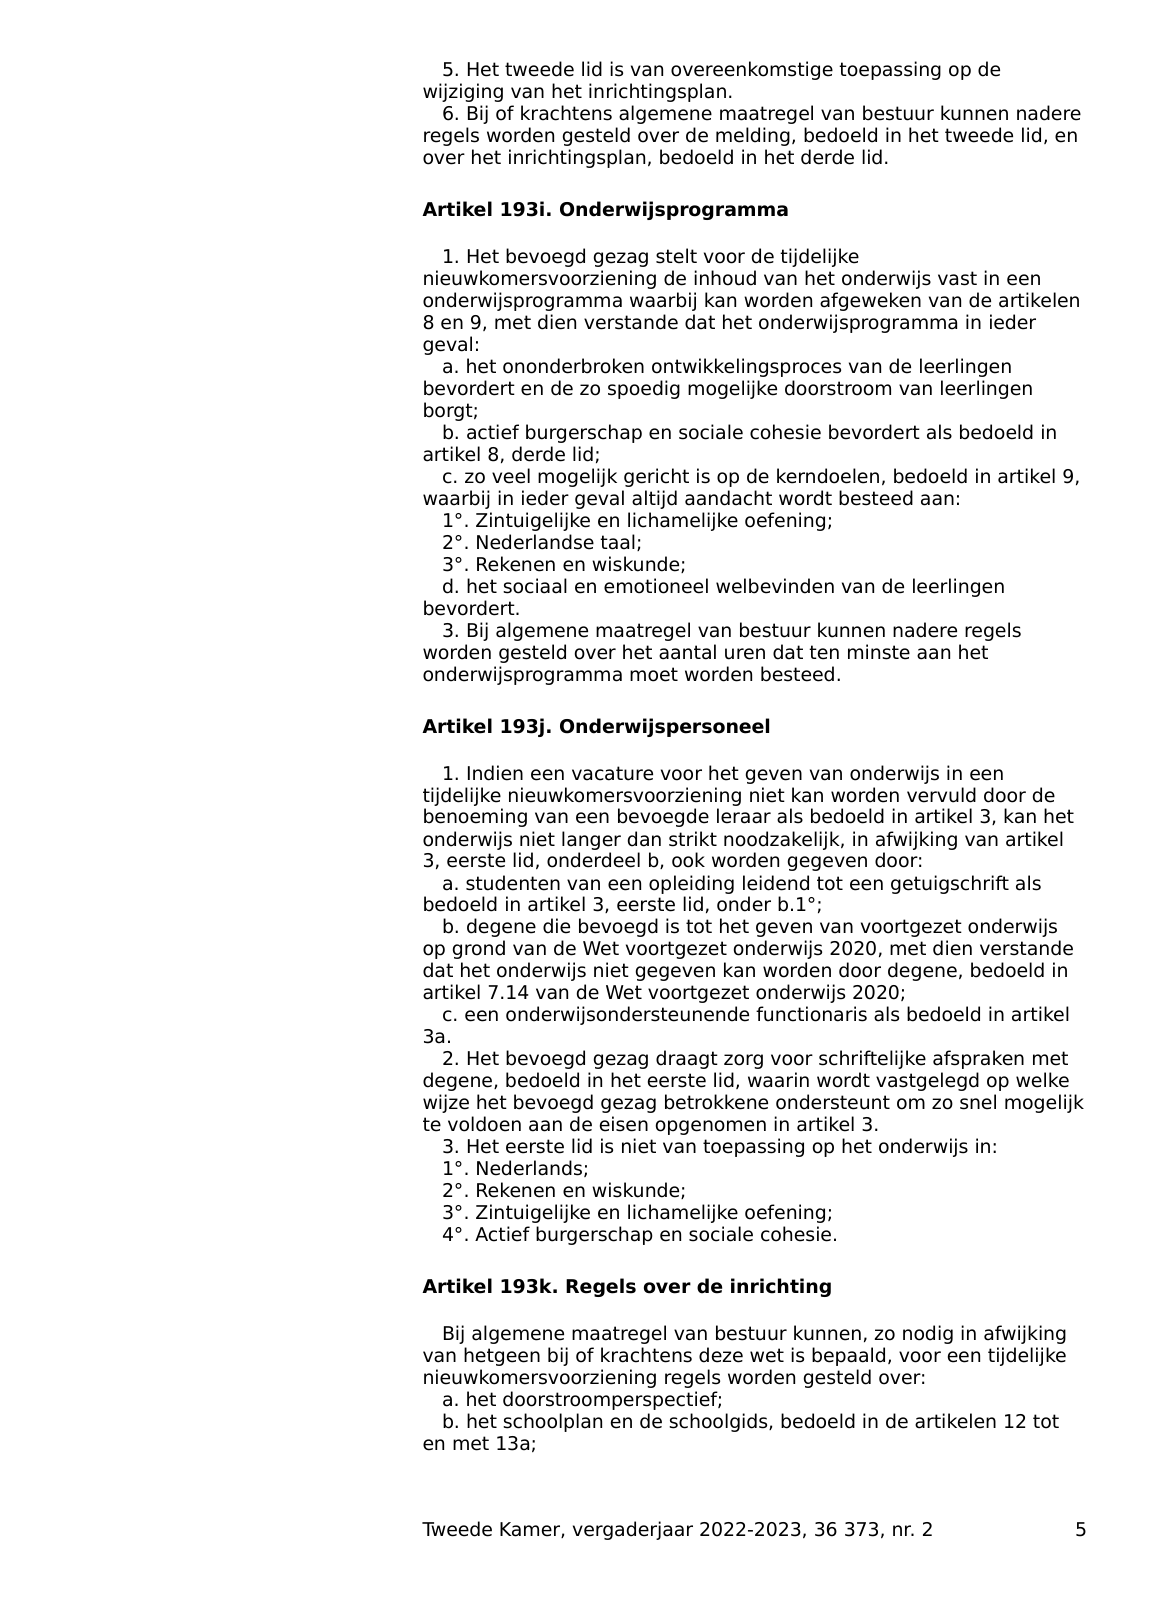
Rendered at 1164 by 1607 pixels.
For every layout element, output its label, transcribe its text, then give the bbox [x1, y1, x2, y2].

text 1. Indien een vacature voor het geven van onderwijs in een tijdelijke nieuwkomersvoorziening niet kan worden vervuld door de benoeming van een bevoegde leraar als bedoeld in artikel 3, kan het onderwijs niet langer dan strikt noodzakelijk, in afwijking van artikel 3, eerste lid, onderdeel b, ook worden gegeven door: [422, 762, 1087, 872]
text 1°. Zintuigelijke en lichamelijke oefening; [422, 510, 1087, 532]
text c. zo veel mogelijk gericht is op de kerndoelen, bedoeld in artikel 9, waarbij in ieder geval altijd aandacht wordt besteed aan: [422, 466, 1087, 510]
text 1°. Nederlands; [422, 1158, 1087, 1180]
text 4°. Actief burgerschap en sociale cohesie. [422, 1224, 1087, 1246]
text b. actief burgerschap en sociale cohesie bevordert als bedoeld in artikel 8, derde lid; [422, 422, 1087, 466]
subtitle Artikel 193i. Onderwijsprogramma [422, 199, 1087, 221]
subtitle Artikel 193j. Onderwijspersoneel [422, 716, 1087, 737]
text a. het ononderbroken ontwikkelingsproces van de leerlingen bevordert en de zo spoedig mogelijke doorstroom van leerlingen borgt; [422, 356, 1087, 422]
text 2°. Rekenen en wiskunde; [422, 1180, 1087, 1202]
text 3. Het eerste lid is niet van toepassing op het onderwijs in: [422, 1136, 1087, 1158]
subtitle Artikel 193k. Regels over de inrichting [422, 1276, 1087, 1298]
text d. het sociaal en emotioneel welbevinden van de leerlingen bevordert. [422, 576, 1087, 619]
text 2. Het bevoegd gezag draagt zorg voor schriftelijke afspraken met degene, bedoeld in het eerste lid, waarin wordt vastgelegd op welke wijze het bevoegd gezag betrokkene ondersteunt om zo snel mogelijk te voldoen aan de eisen opgenomen in artikel 3. [422, 1048, 1087, 1136]
text b. degene die bevoegd is tot het geven van voortgezet onderwijs op grond van de Wet voortgezet onderwijs 2020, met dien verstande dat het onderwijs niet gegeven kan worden door degene, bedoeld in artikel 7.14 van de Wet voortgezet onderwijs 2020; [422, 916, 1087, 1004]
text 2°. Nederlandse taal; [422, 532, 1087, 554]
text a. studenten van een opleiding leidend tot een getuigschrift als bedoeld in artikel 3, eerste lid, onder b.1°; [422, 872, 1087, 916]
text 3°. Rekenen en wiskunde; [422, 554, 1087, 576]
text 3. Bij algemene maatregel van bestuur kunnen nadere regels worden gesteld over het aantal uren dat ten minste aan het onderwijsprogramma moet worden besteed. [422, 619, 1087, 686]
text 3°. Zintuigelijke en lichamelijke oefening; [422, 1202, 1087, 1224]
text Bij algemene maatregel van bestuur kunnen, zo nodig in afwijking van hetgeen bij of krachtens deze wet is bepaald, voor een tijdelijke nieuwkomersvoorziening regels worden gesteld over: [422, 1323, 1087, 1389]
text 6. Bij of krachtens algemene maatregel van bestuur kunnen nadere regels worden gesteld over de melding, bedoeld in het tweede lid, en over het inrichtingsplan, bedoeld in het derde lid. [422, 103, 1087, 169]
text 1. Het bevoegd gezag stelt voor de tijdelijke nieuwkomersvoorziening de inhoud van het onderwijs vast in een onderwijsprogramma waarbij kan worden afgeweken van de artikelen 8 en 9, met dien verstande dat het onderwijsprogramma in ieder geval: [422, 246, 1087, 356]
text 5. Het tweede lid is van overeenkomstige toepassing op de wijziging van het inrichtingsplan. [422, 59, 1087, 103]
text c. een onderwijsondersteunende functionaris als bedoeld in artikel 3a. [422, 1004, 1087, 1048]
text b. het schoolplan en de schoolgids, bedoeld in de artikelen 12 tot en met 13a; [422, 1411, 1087, 1455]
text a. het doorstroomperspectief; [422, 1389, 1087, 1411]
